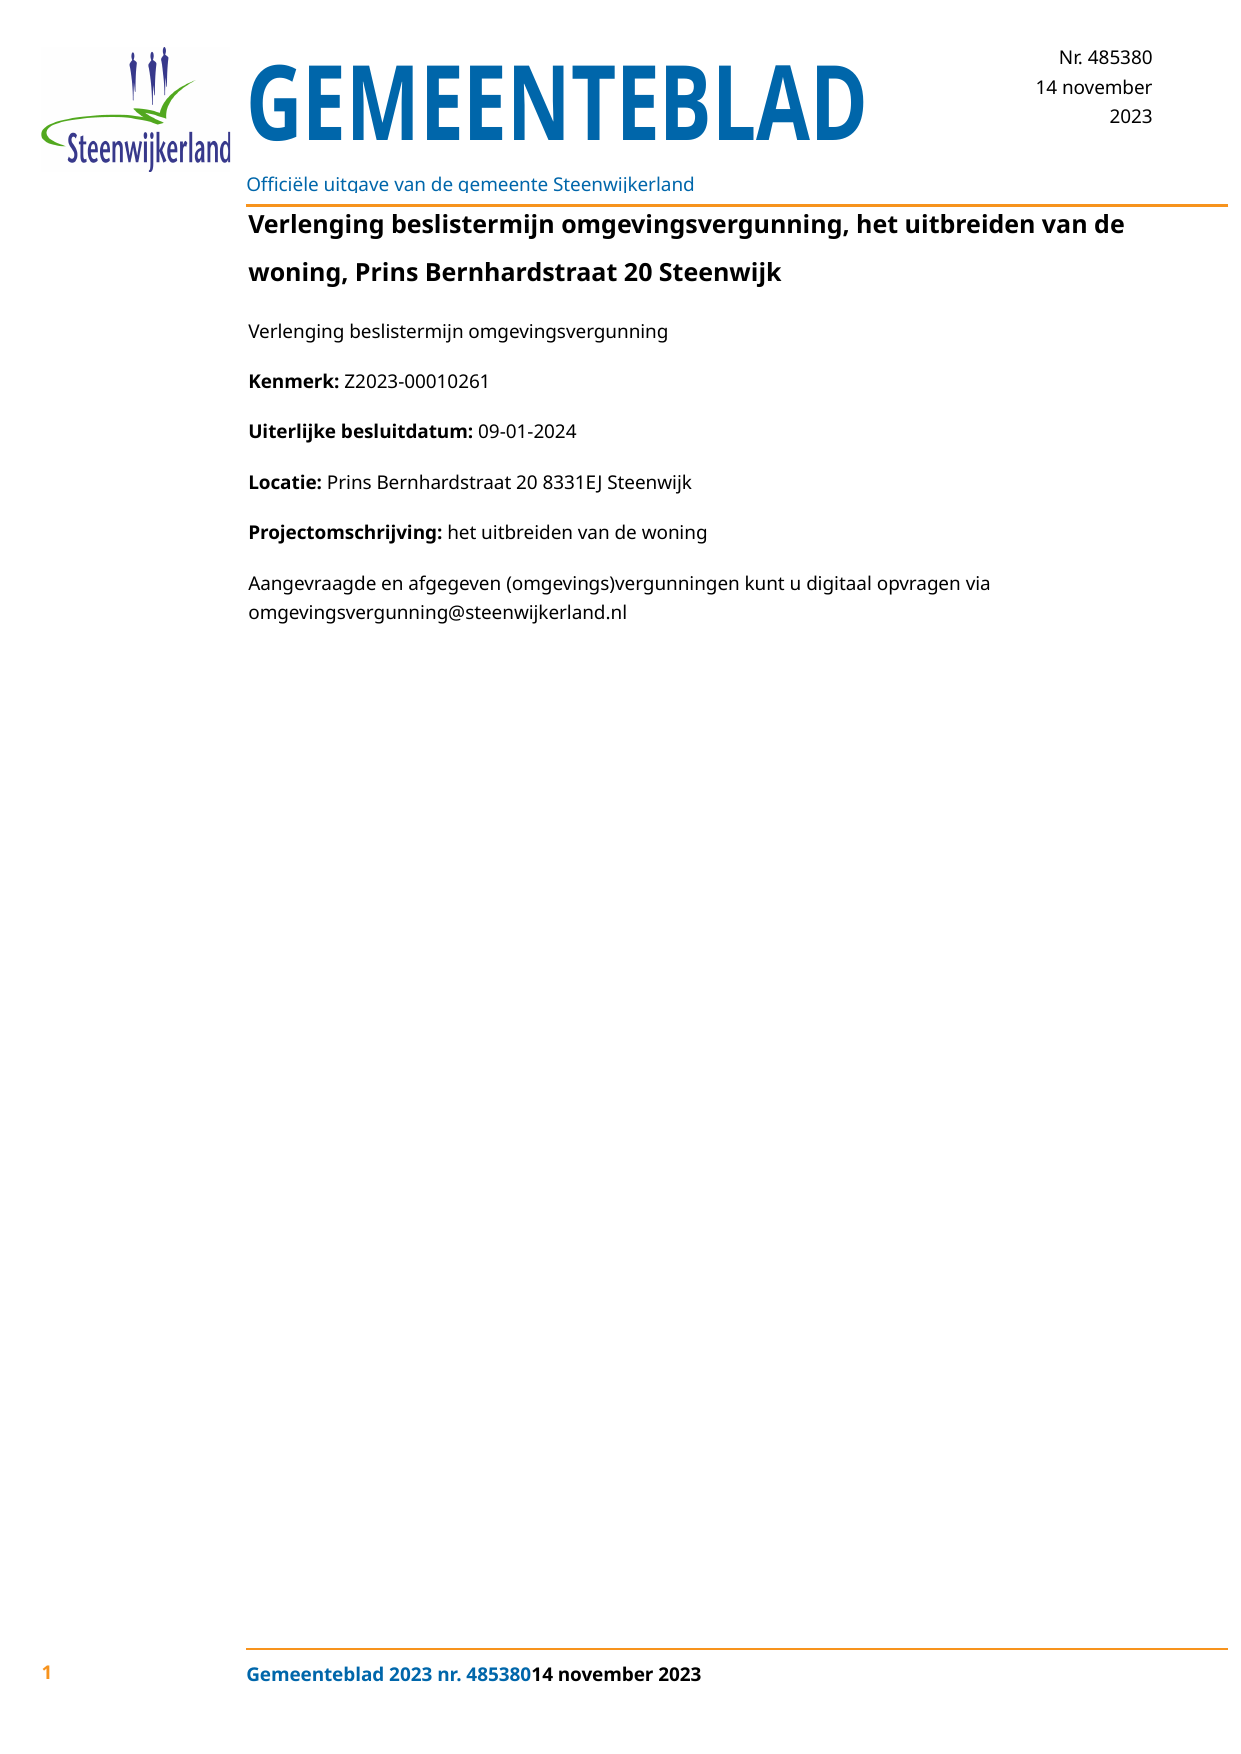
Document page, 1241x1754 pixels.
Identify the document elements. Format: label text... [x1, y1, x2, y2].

text Uiterlijke besluitdatum: 09-01-2024 [248, 419, 1152, 444]
text Locatie: Prins Bernhardstraat 20 8331EJ Steenwijk [248, 469, 1152, 495]
picture [41, 47, 231, 172]
text Verlenging beslistermijn omgevingsvergunning, het uitbreiden van de woning, Prins Bernhardstraat 20 Steenwijk [248, 207, 1152, 288]
text Aangevraagde en afgegeven (omgevings)vergunningen kunt u digitaal opvragen via omgevingsvergunning@steenwijkerland.nl [248, 570, 1152, 625]
text Projectomschrijving: het uitbreiden van de woning [248, 519, 1152, 545]
text Kenmerk: Z2023-00010261 [248, 368, 1152, 394]
text Verlenging beslistermijn omgevingsvergunning [248, 318, 1152, 344]
